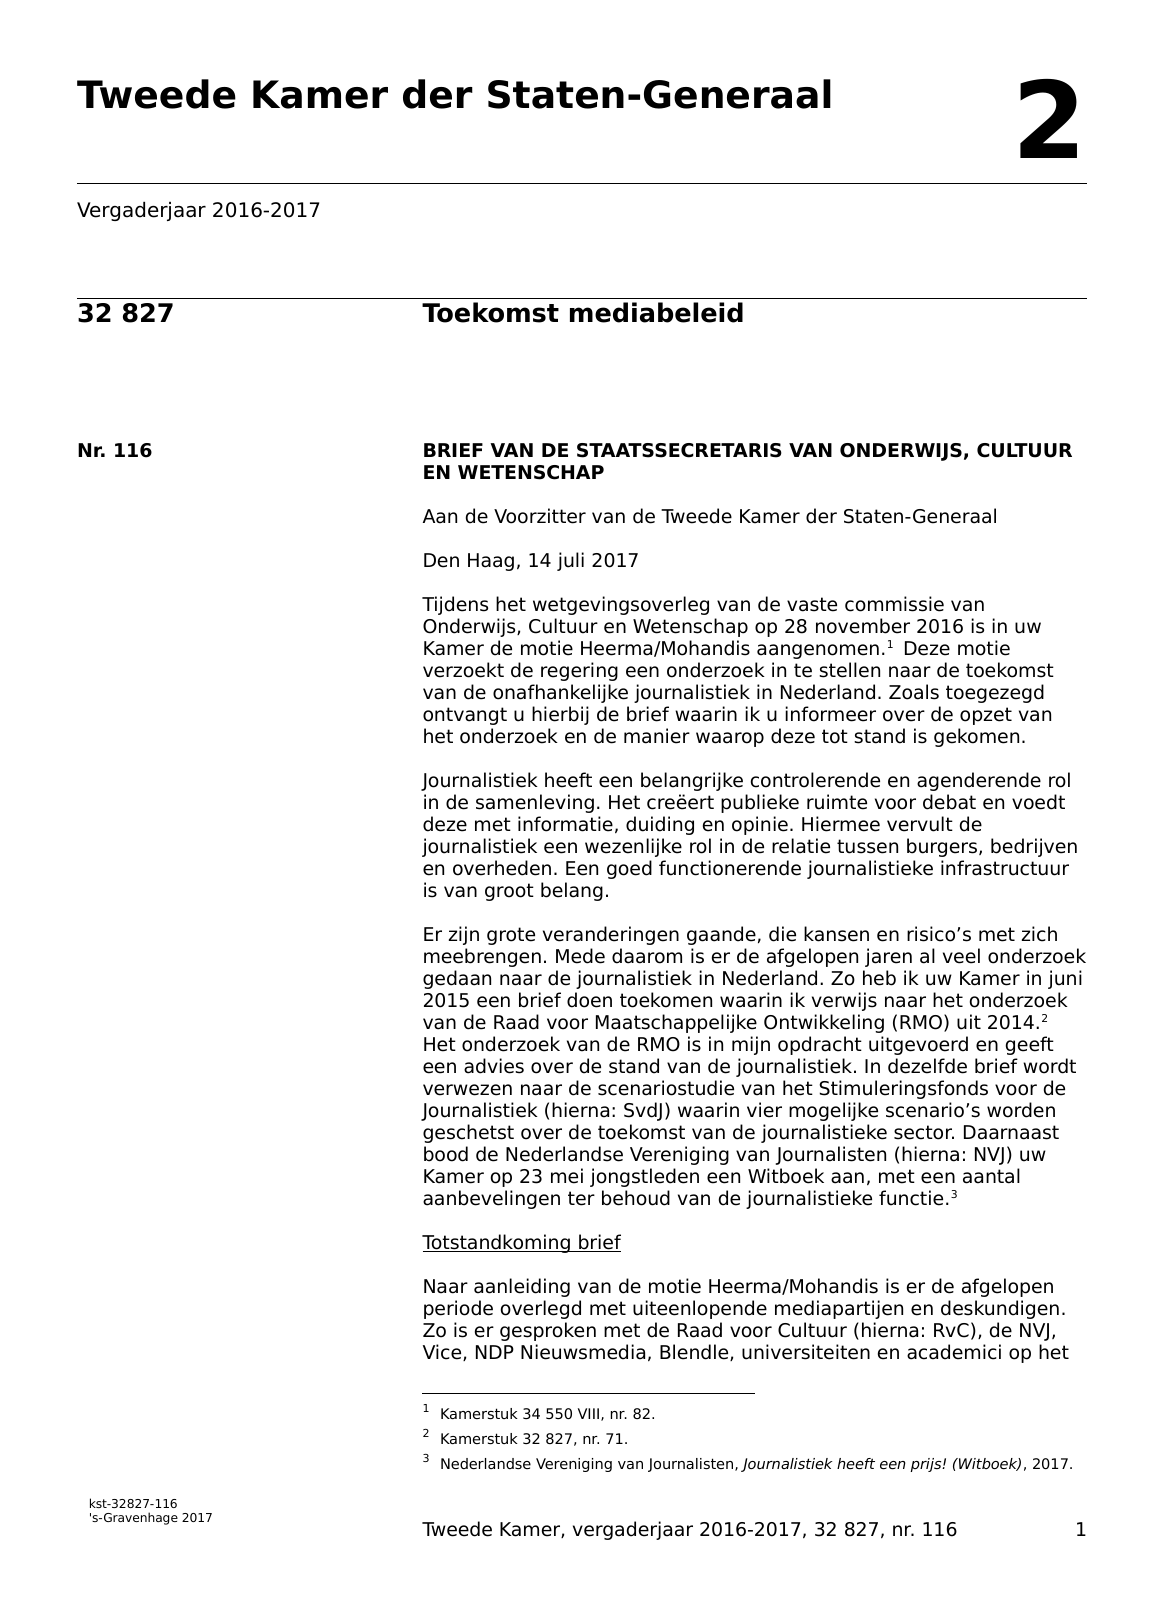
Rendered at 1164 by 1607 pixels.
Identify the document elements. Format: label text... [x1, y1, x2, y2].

table_header Tweede Kamer der Staten-Generaal [77, 59, 886, 183]
text Naar aanleiding van de motie Heerma/Mohandis is er de afgelopen periode overlegd met uiteenlopende mediapartijen en deskundigen. Zo is er gesproken met de Raad voor Cultuur (hierna: RvC), de NVJ, Vice, NDP Nieuwsmedia, Blendle, universiteiten en academici op het [422, 1276, 1087, 1364]
table_cell Vergaderjaar 2016-2017 [77, 184, 1087, 298]
text Er zijn grote veranderingen gaande, die kansen en risico’s met zich meebrengen. Mede daarom is er de afgelopen jaren al veel onderzoek gedaan naar de journalistiek in Nederland. Zo heb ik uw Kamer in juni 2015 een brief doen toekomen waarin ik verwijs naar het onderzoek van de Raad voor Maatschappelijke Ontwikkeling (RMO) uit 2014. Het onderzoek van de RMO is in mijn opdracht uitgevoerd en geeft een advies over de stand van de journalistiek. In dezelfde brief wordt verwezen naar de scenariostudie van het Stimuleringsfonds voor de Journalistiek (hierna: SvdJ) waarin vier mogelijke scenario’s worden geschetst over de toekomst van de journalistieke sector. Daarnaast bood de Nederlandse Vereniging van Journalisten (hierna: NVJ) uw Kamer op 23 mei jongstleden een Witboek aan, met een aantal aanbevelingen ter behoud van de journalistieke functie. [422, 924, 1087, 1210]
text Journalistiek heeft een belangrijke controlerende en agenderende rol in de samenleving. Het creëert publieke ruimte voor debat en voedt deze met informatie, duiding en opinie. Hiermee vervult de journalistiek een wezenlijke rol in de relatie tussen burgers, bedrijven en overheden. Een goed functionerende journalistieke infrastructuur is van groot belang. [422, 770, 1087, 902]
text Kamerstuk 32 827, nr. 71. [422, 1427, 1087, 1449]
text Tijdens het wetgevingsoverleg van de vaste commissie van Onderwijs, Cultuur en Wetenschap op 28 november 2016 is in uw Kamer de motie Heerma/Mohandis aangenomen. Deze motie verzoekt de regering een onderzoek in te stellen naar de toekomst van de onafhankelijke journalistiek in Nederland. Zoals toegezegd ontvangt u hierbij de brief waarin ik u informeer over de opzet van het onderzoek en de manier waarop deze tot stand is gekomen. [422, 594, 1087, 748]
table_header 2 [886, 59, 1087, 183]
subtitle Totstandkoming brief [422, 1232, 1087, 1254]
text Nederlandse Vereniging van Journalisten, Journalistiek heeft een prijs! (Witboek), 2017. [422, 1452, 1087, 1474]
subtitle 32 827 Toekomst mediabeleid [77, 299, 1087, 329]
subtitle Nr. 116 BRIEF VAN DE STAATSSECRETARIS VAN ONDERWIJS, CULTUUR EN WETENSCHAP [77, 440, 1087, 484]
text kst-32827-116 [88, 1497, 323, 1511]
text Aan de Voorzitter van de Tweede Kamer der Staten-Generaal [422, 506, 1087, 528]
text 's-Gravenhage 2017 [88, 1511, 323, 1525]
text Kamerstuk 34 550 VIII, nr. 82. [422, 1402, 1087, 1424]
text Den Haag, 14 juli 2017 [422, 550, 1087, 572]
